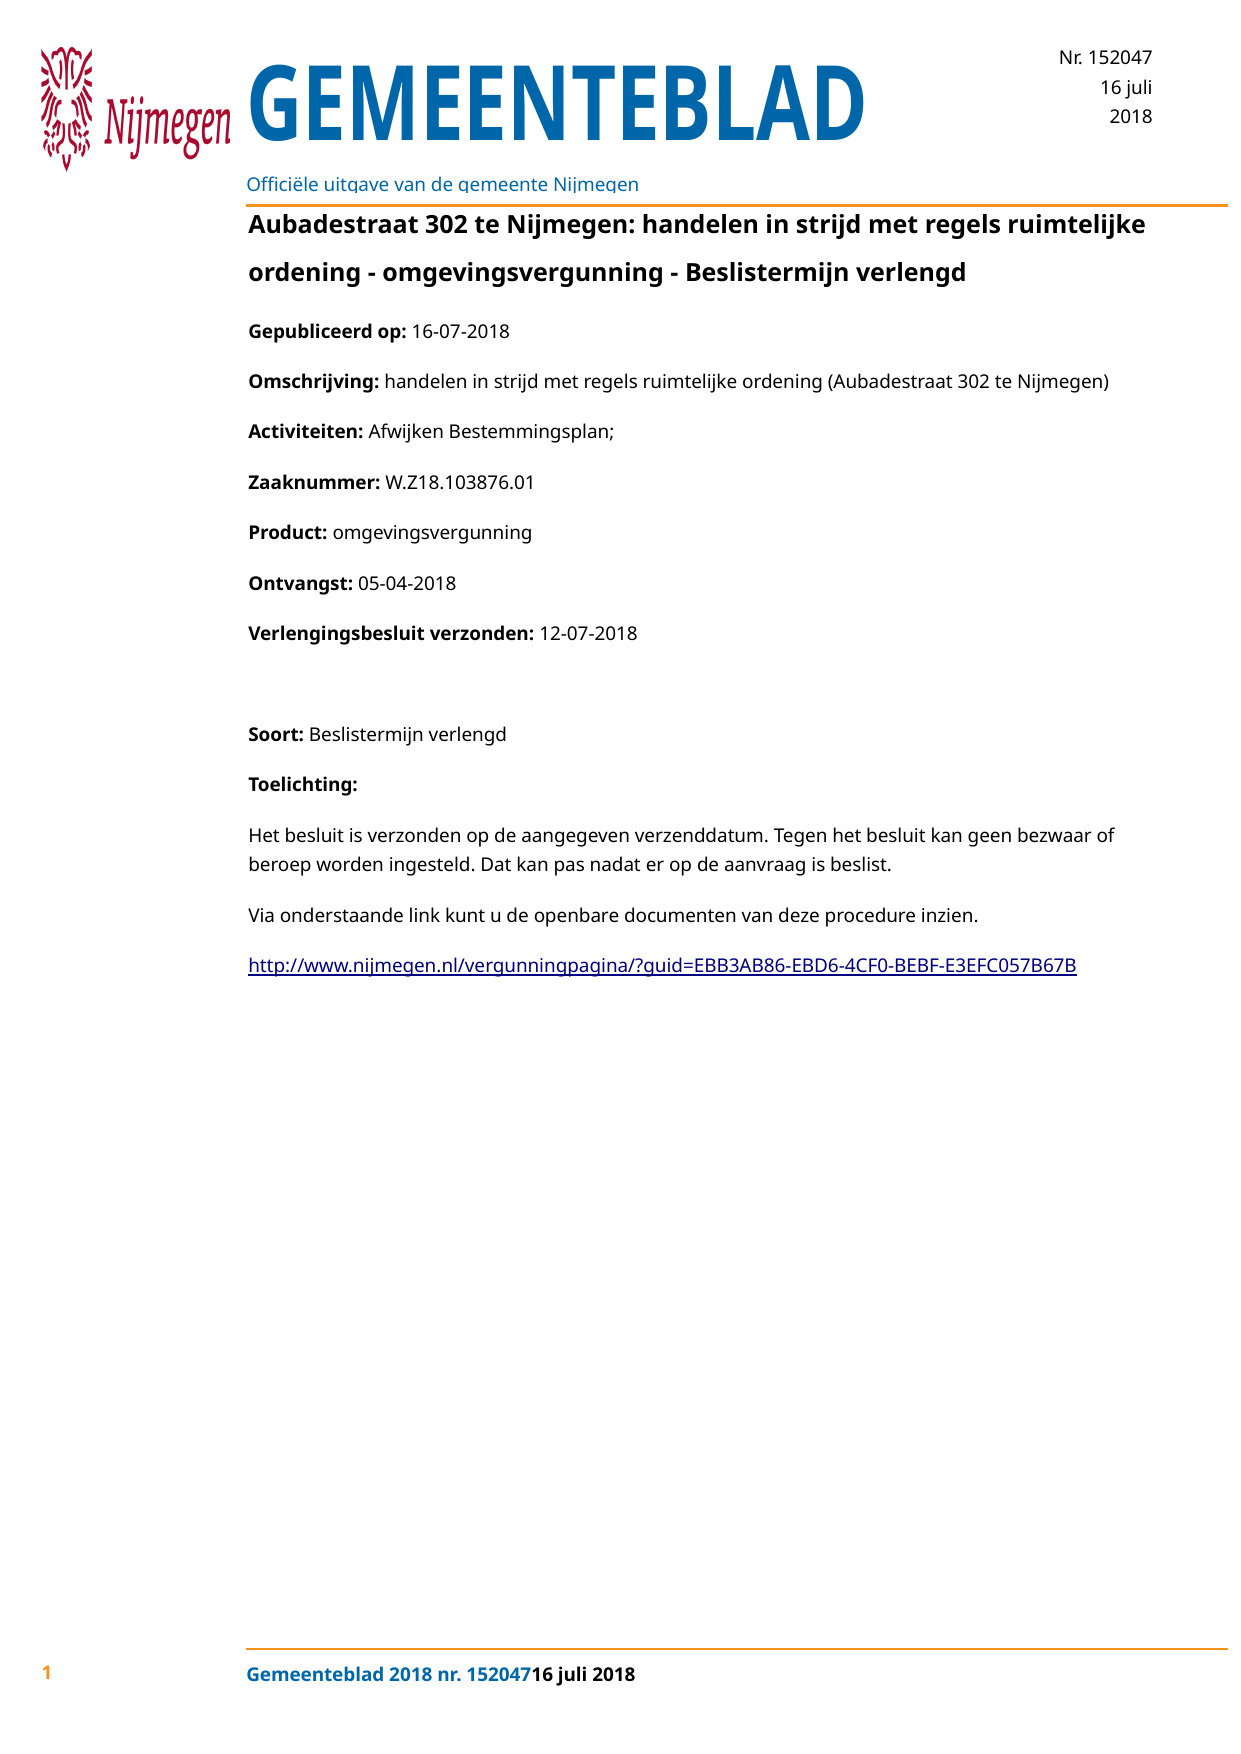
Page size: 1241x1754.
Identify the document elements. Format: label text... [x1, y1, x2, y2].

text Toelichting: [248, 772, 1152, 797]
text Via onderstaande link kunt u de openbare documenten van deze procedure inzien. [248, 902, 1152, 928]
picture [41, 47, 231, 172]
text http://www.nijmegen.nl/vergunningpagina/?guid=EBB3AB86-EBD6-4CF0-BEBF-E3EFC057B67B [248, 952, 1152, 978]
text Activiteiten: Afwijken Bestemmingsplan; [248, 419, 1152, 444]
text Aubadestraat 302 te Nijmegen: handelen in strijd met regels ruimtelijke ordening - omgevingsvergunning - Beslistermijn verlengd [248, 207, 1152, 288]
text Zaaknummer: W.Z18.103876.01 [248, 469, 1152, 495]
text Product: omgevingsvergunning [248, 519, 1152, 545]
text Ontvangst: 05-04-2018 [248, 570, 1152, 596]
text Soort: Beslistermijn verlengd [248, 721, 1152, 747]
text Gepubliceerd op: 16-07-2018 [248, 318, 1152, 344]
text Het besluit is verzonden op de aangegeven verzenddatum. Tegen het besluit kan geen bezwaar of beroep worden ingesteld. Dat kan pas nadat er op de aanvraag is beslist. [248, 822, 1152, 877]
text Verlengingsbesluit verzonden: 12-07-2018 [248, 620, 1152, 646]
text Omschrijving: handelen in strijd met regels ruimtelijke ordening (Aubadestraat 302 te Nijmegen) [248, 368, 1152, 394]
